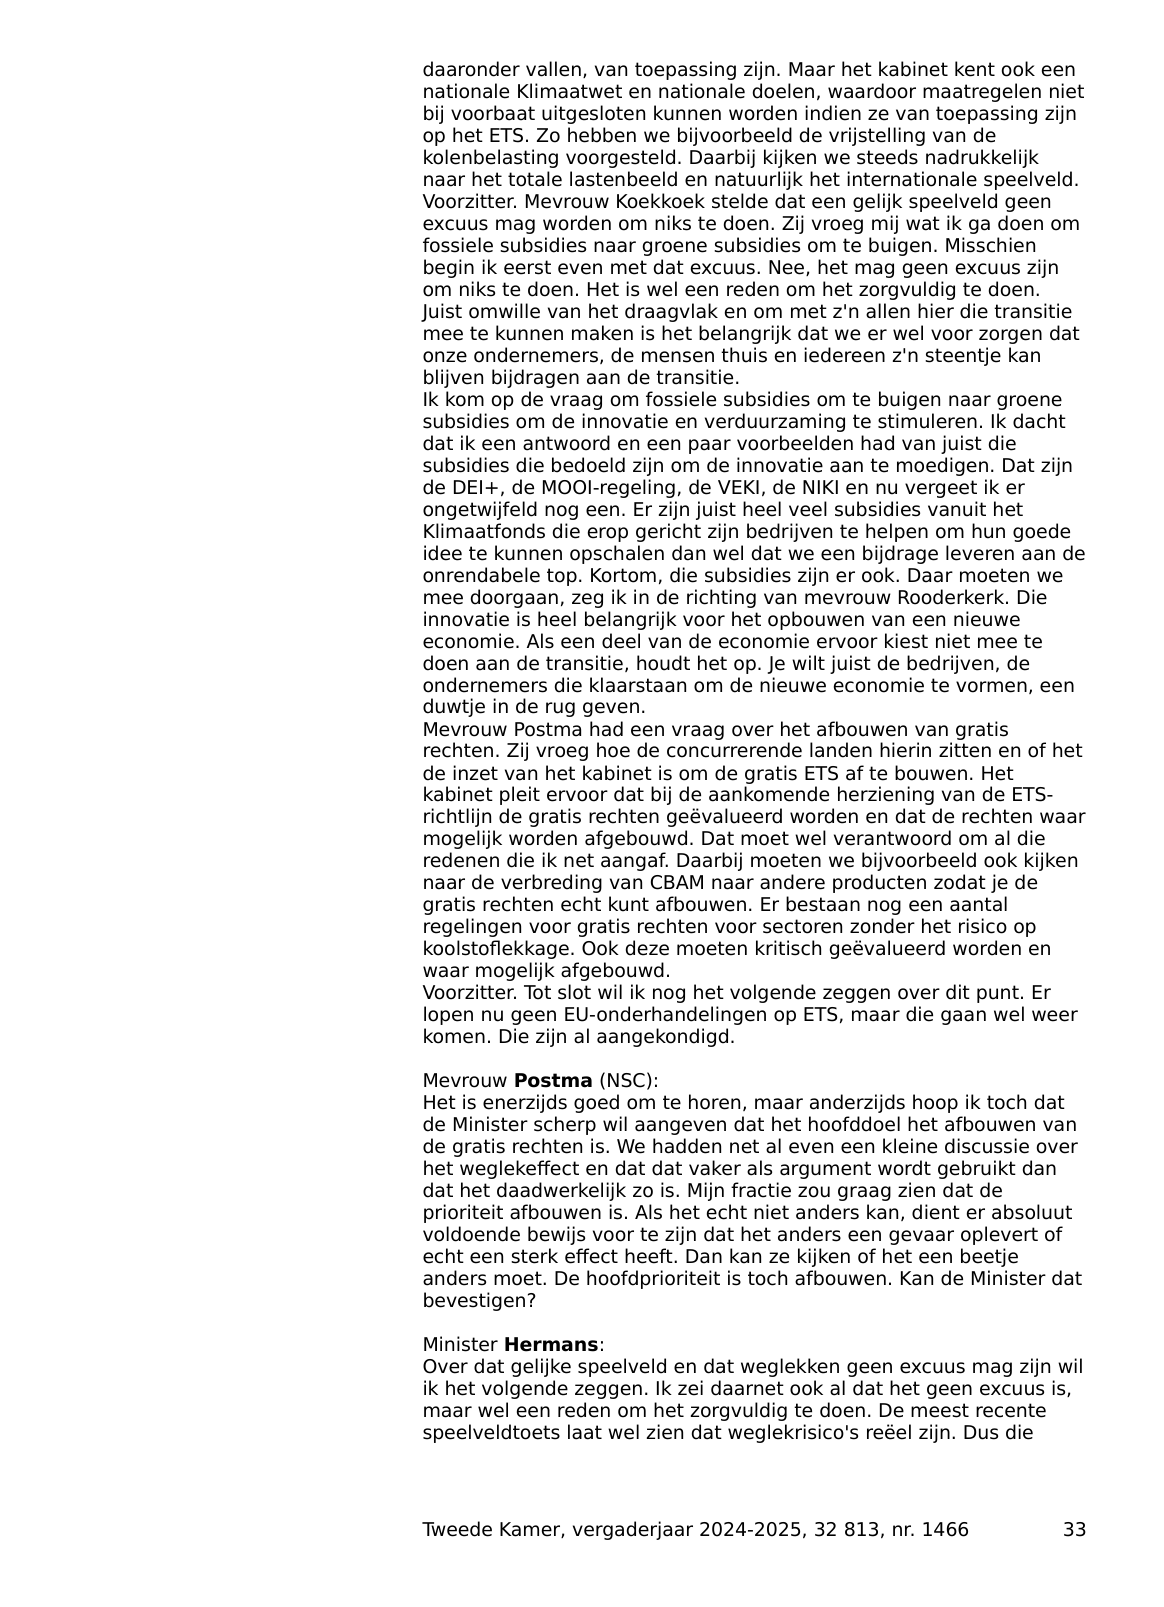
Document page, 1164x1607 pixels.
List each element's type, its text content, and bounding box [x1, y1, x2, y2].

text Ik kom op de vraag om fossiele subsidies om te buigen naar groene subsidies om de innovatie en verduurzaming te stimuleren. Ik dacht dat ik een antwoord en een paar voorbeelden had van juist die subsidies die bedoeld zijn om de innovatie aan te moedigen. Dat zijn de DEI+, de MOOI-regeling, de VEKI, de NIKI en nu vergeet ik er ongetwijfeld nog een. Er zijn juist heel veel subsidies vanuit het Klimaatfonds die erop gericht zijn bedrijven te helpen om hun goede idee te kunnen opschalen dan wel dat we een bijdrage leveren aan de onrendabele top. Kortom, die subsidies zijn er ook. Daar moeten we mee doorgaan, zeg ik in de richting van mevrouw Rooderkerk. Die innovatie is heel belangrijk voor het opbouwen van een nieuwe economie. Als een deel van de economie ervoor kiest niet mee te doen aan de transitie, houdt het op. Je wilt juist de bedrijven, de ondernemers die klaarstaan om de nieuwe economie te vormen, een duwtje in de rug geven. [422, 389, 1087, 718]
text Voorzitter. Mevrouw Koekkoek stelde dat een gelijk speelveld geen excuus mag worden om niks te doen. Zij vroeg mij wat ik ga doen om fossiele subsidies naar groene subsidies om te buigen. Misschien begin ik eerst even met dat excuus. Nee, het mag geen excuus zijn om niks te doen. Het is wel een reden om het zorgvuldig te doen. Juist omwille van het draagvlak en om met z'n allen hier die transitie mee te kunnen maken is het belangrijk dat we er wel voor zorgen dat onze ondernemers, de mensen thuis en iedereen z'n steentje kan blijven bijdragen aan de transitie. [422, 191, 1087, 389]
text Over dat gelijke speelveld en dat weglekken geen excuus mag zijn wil ik het volgende zeggen. Ik zei daarnet ook al dat het geen excuus is, maar wel een reden om het zorgvuldig te doen. De meest recente speelveldtoets laat wel zien dat weglekrisico's reëel zijn. Dus die [422, 1356, 1087, 1444]
text Het is enerzijds goed om te horen, maar anderzijds hoop ik toch dat de Minister scherp wil aangeven dat het hoofddoel het afbouwen van de gratis rechten is. We hadden net al even een kleine discussie over het weglekeffect en dat dat vaker als argument wordt gebruikt dan dat het daadwerkelijk zo is. Mijn fractie zou graag zien dat de prioriteit afbouwen is. Als het echt niet anders kan, dient er absoluut voldoende bewijs voor te zijn dat het anders een gevaar oplevert of echt een sterk effect heeft. Dan kan ze kijken of het een beetje anders moet. De hoofdprioriteit is toch afbouwen. Kan de Minister dat bevestigen? [422, 1092, 1087, 1312]
text Voorzitter. Tot slot wil ik nog het volgende zeggen over dit punt. Er lopen nu geen EU-onderhandelingen op ETS, maar die gaan wel weer komen. Die zijn al aangekondigd. [422, 982, 1087, 1048]
text Mevrouw Postma had een vraag over het afbouwen van gratis rechten. Zij vroeg hoe de concurrerende landen hierin zitten en of het de inzet van het kabinet is om de gratis ETS af te bouwen. Het kabinet pleit ervoor dat bij de aankomende herziening van de ETS-richtlijn de gratis rechten geëvalueerd worden en dat de rechten waar mogelijk worden afgebouwd. Dat moet wel verantwoord om al die redenen die ik net aangaf. Daarbij moeten we bijvoorbeeld ook kijken naar de verbreding van CBAM naar andere producten zodat je de gratis rechten echt kunt afbouwen. Er bestaan nog een aantal regelingen voor gratis rechten voor sectoren zonder het risico op koolstoflekkage. Ook deze moeten kritisch geëvalueerd worden en waar mogelijk afgebouwd. [422, 718, 1087, 982]
text Mevrouw Postma (NSC): [422, 1070, 1087, 1092]
text Minister Hermans: [422, 1334, 1087, 1356]
text daaronder vallen, van toepassing zijn. Maar het kabinet kent ook een nationale Klimaatwet en nationale doelen, waardoor maatregelen niet bij voorbaat uitgesloten kunnen worden indien ze van toepassing zijn op het ETS. Zo hebben we bijvoorbeeld de vrijstelling van de kolenbelasting voorgesteld. Daarbij kijken we steeds nadrukkelijk naar het totale lastenbeeld en natuurlijk het internationale speelveld. [422, 59, 1087, 191]
